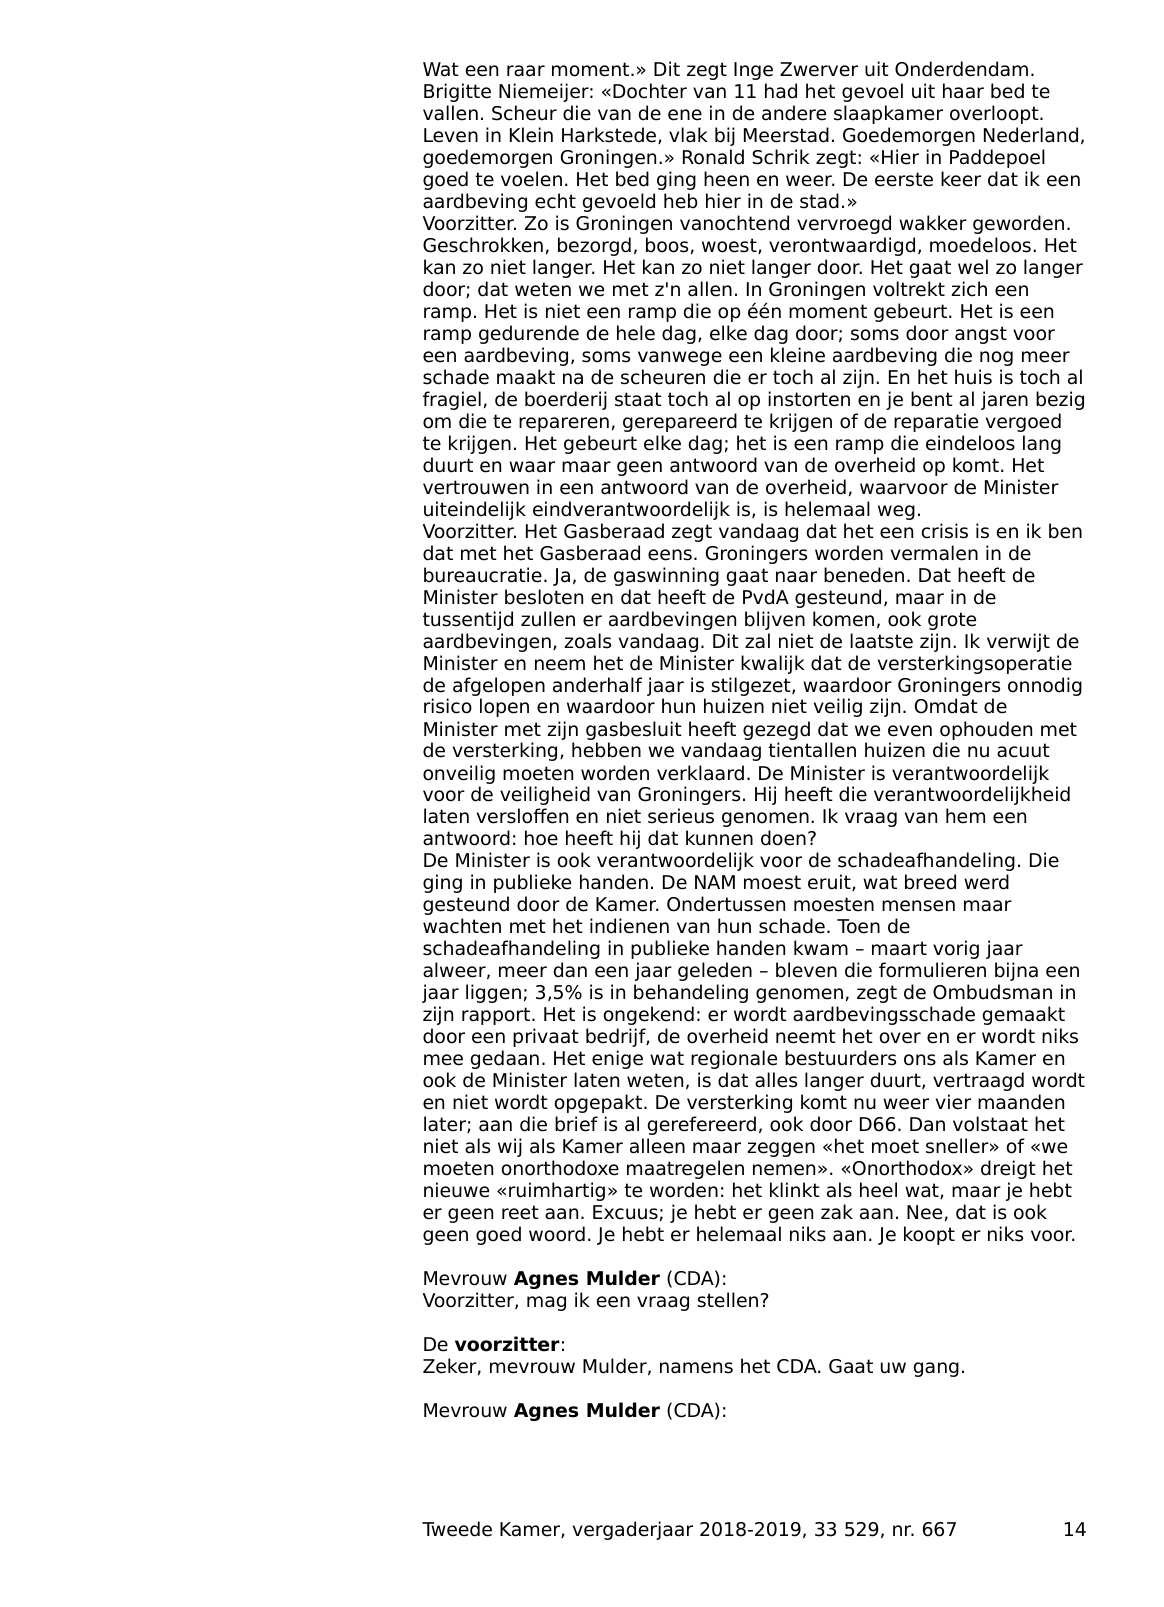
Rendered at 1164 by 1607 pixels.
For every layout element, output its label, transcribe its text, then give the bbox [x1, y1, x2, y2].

text De Minister is ook verantwoordelijk voor de schadeafhandeling. Die ging in publieke handen. De NAM moest eruit, wat breed werd gesteund door de Kamer. Ondertussen moesten mensen maar wachten met het indienen van hun schade. Toen de schadeafhandeling in publieke handen kwam – maart vorig jaar alweer, meer dan een jaar geleden – bleven die formulieren bijna een jaar liggen; 3,5% is in behandeling genomen, zegt de Ombudsman in zijn rapport. Het is ongekend: er wordt aardbevingsschade gemaakt door een privaat bedrijf, de overheid neemt het over en er wordt niks mee gedaan. Het enige wat regionale bestuurders ons als Kamer en ook de Minister laten weten, is dat alles langer duurt, vertraagd wordt en niet wordt opgepakt. De versterking komt nu weer vier maanden later; aan die brief is al gerefereerd, ook door D66. Dan volstaat het niet als wij als Kamer alleen maar zeggen «het moet sneller» of «we moeten onorthodoxe maatregelen nemen». «Onorthodox» dreigt het nieuwe «ruimhartig» te worden: het klinkt als heel wat, maar je hebt er geen reet aan. Excuus; je hebt er geen zak aan. Nee, dat is ook geen goed woord. Je hebt er helemaal niks aan. Je koopt er niks voor. [422, 850, 1087, 1246]
text Voorzitter, mag ik een vraag stellen? [422, 1290, 1087, 1312]
text De voorzitter: [422, 1334, 1087, 1356]
text Wat een raar moment.» Dit zegt Inge Zwerver uit Onderdendam. Brigitte Niemeijer: «Dochter van 11 had het gevoel uit haar bed te vallen. Scheur die van de ene in de andere slaapkamer overloopt. Leven in Klein Harkstede, vlak bij Meerstad. Goedemorgen Nederland, goedemorgen Groningen.» Ronald Schrik zegt: «Hier in Paddepoel goed te voelen. Het bed ging heen en weer. De eerste keer dat ik een aardbeving echt gevoeld heb hier in de stad.» [422, 59, 1087, 213]
text Zeker, mevrouw Mulder, namens het CDA. Gaat uw gang. [422, 1356, 1087, 1378]
text Mevrouw Agnes Mulder (CDA): [422, 1268, 1087, 1290]
text Mevrouw Agnes Mulder (CDA): [422, 1400, 1087, 1422]
text Voorzitter. Het Gasberaad zegt vandaag dat het een crisis is en ik ben dat met het Gasberaad eens. Groningers worden vermalen in de bureaucratie. Ja, de gaswinning gaat naar beneden. Dat heeft de Minister besloten en dat heeft de PvdA gesteund, maar in de tussentijd zullen er aardbevingen blijven komen, ook grote aardbevingen, zoals vandaag. Dit zal niet de laatste zijn. Ik verwijt de Minister en neem het de Minister kwalijk dat de versterkingsoperatie de afgelopen anderhalf jaar is stilgezet, waardoor Groningers onnodig risico lopen en waardoor hun huizen niet veilig zijn. Omdat de Minister met zijn gasbesluit heeft gezegd dat we even ophouden met de versterking, hebben we vandaag tientallen huizen die nu acuut onveilig moeten worden verklaard. De Minister is verantwoordelijk voor de veiligheid van Groningers. Hij heeft die verantwoordelijkheid laten versloffen en niet serieus genomen. Ik vraag van hem een antwoord: hoe heeft hij dat kunnen doen? [422, 521, 1087, 850]
text Voorzitter. Zo is Groningen vanochtend vervroegd wakker geworden. Geschrokken, bezorgd, boos, woest, verontwaardigd, moedeloos. Het kan zo niet langer. Het kan zo niet langer door. Het gaat wel zo langer door; dat weten we met z'n allen. In Groningen voltrekt zich een ramp. Het is niet een ramp die op één moment gebeurt. Het is een ramp gedurende de hele dag, elke dag door; soms door angst voor een aardbeving, soms vanwege een kleine aardbeving die nog meer schade maakt na de scheuren die er toch al zijn. En het huis is toch al fragiel, de boerderij staat toch al op instorten en je bent al jaren bezig om die te repareren, gerepareerd te krijgen of de reparatie vergoed te krijgen. Het gebeurt elke dag; het is een ramp die eindeloos lang duurt en waar maar geen antwoord van de overheid op komt. Het vertrouwen in een antwoord van de overheid, waarvoor de Minister uiteindelijk eindverantwoordelijk is, is helemaal weg. [422, 213, 1087, 521]
